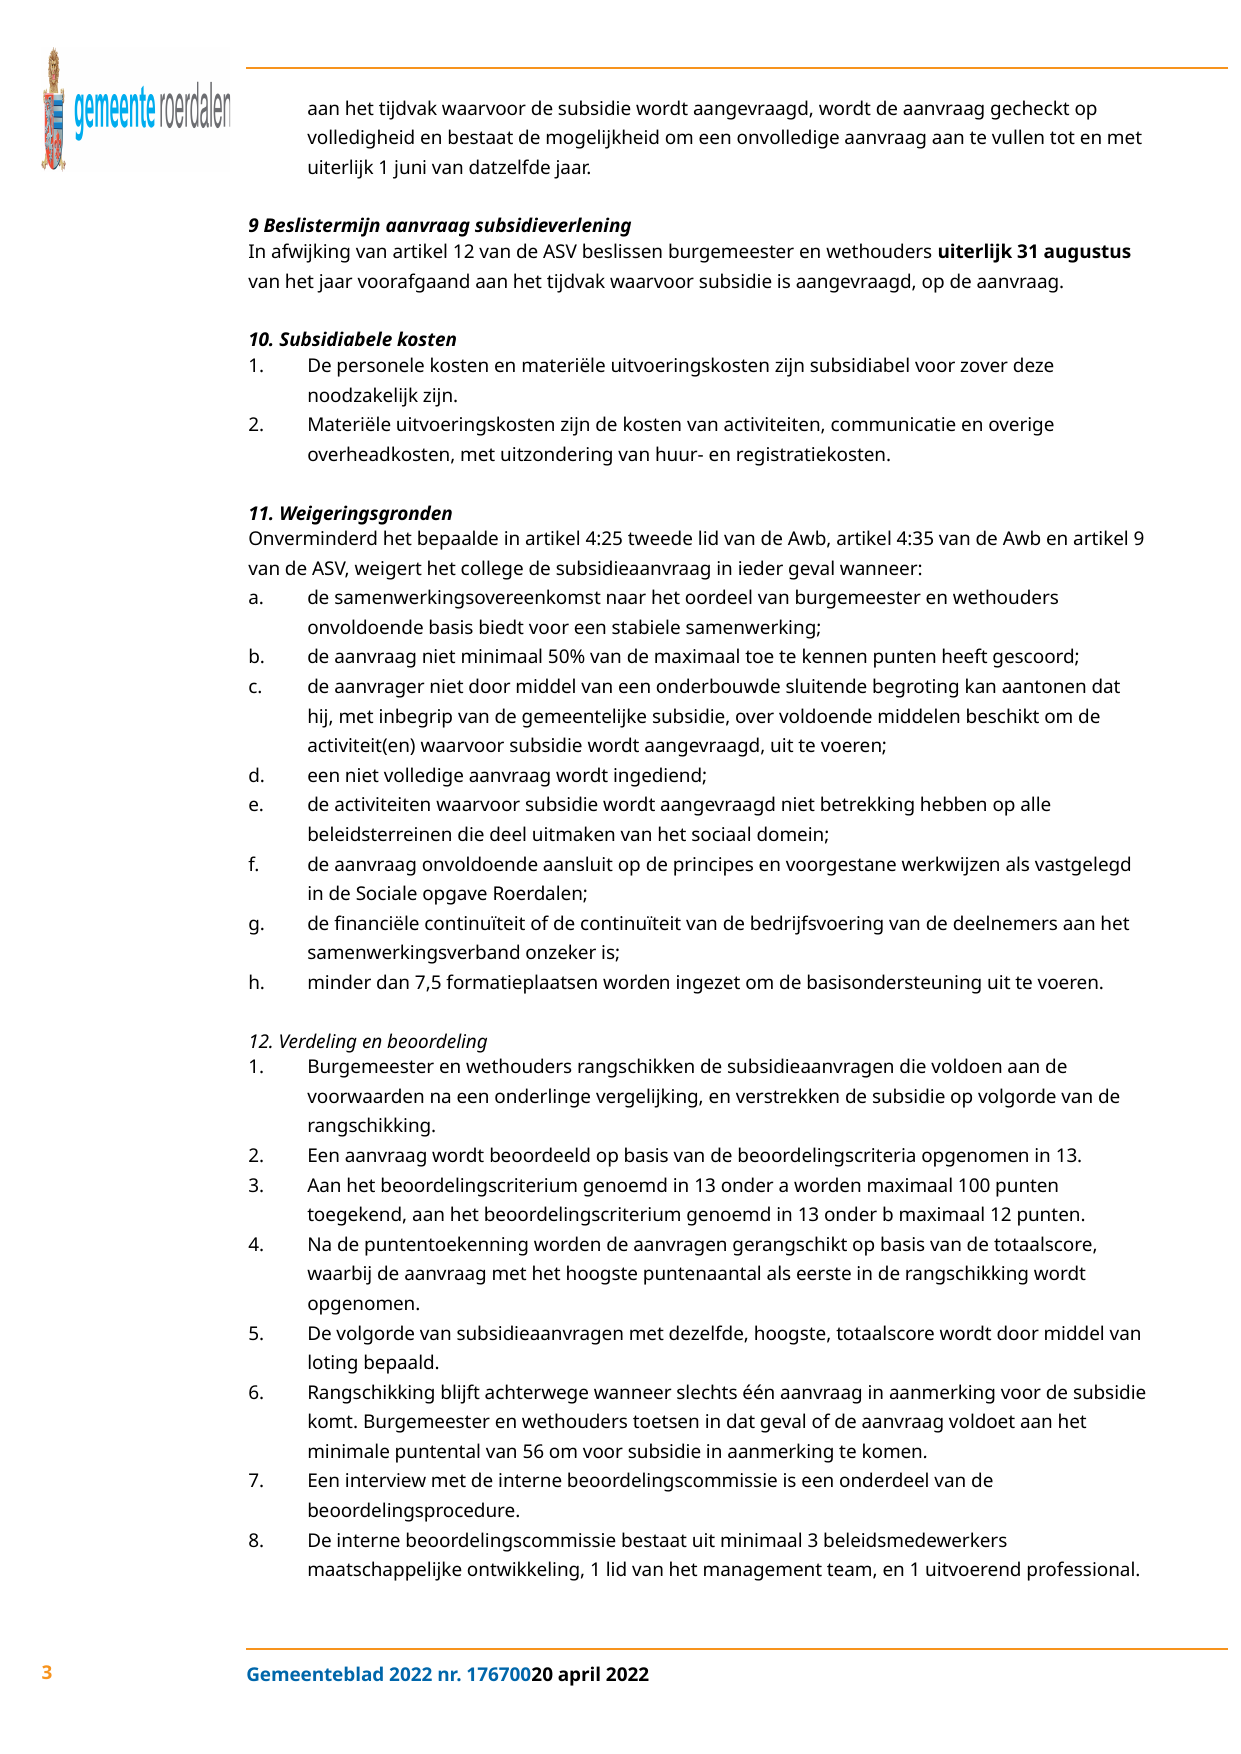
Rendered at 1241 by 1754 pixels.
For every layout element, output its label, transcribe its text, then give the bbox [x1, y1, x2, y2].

table_cell De personele kosten en materiële uitvoeringskosten zijn subsidiabel voor zover deze noodzakelijk zijn. Materiële uitvoeringskosten zijn de kosten van activiteiten, communicatie en overige overheadkosten, met uitzondering van huur- en registratiekosten. [248, 352, 1152, 467]
picture [41, 47, 231, 172]
table_header 9 Beslistermijn aanvraag subsidieverlening [248, 213, 1152, 238]
table_header 12. Verdeling en beoordeling [248, 1028, 1152, 1053]
table_cell aan het tijdvak waarvoor de subsidie wordt aangevraagd, wordt de aanvraag gecheckt op volledigheid en bestaat de mogelijkheid om een onvolledige aanvraag aan te vullen tot en met uiterlijk 1 juni van datzelfde jaar. [248, 95, 1152, 180]
table_header 11. Weigeringsgronden [248, 500, 1152, 525]
table_header 10. Subsidiabele kosten [248, 327, 1152, 352]
table_cell In afwijking van artikel 12 van de ASV beslissen burgemeester en wethouders uiterlijk 31 augustus van het jaar voorafgaand aan het tijdvak waarvoor subsidie is aangevraagd, op de aanvraag. [248, 238, 1152, 294]
table_cell Burgemeester en wethouders rangschikken de subsidieaanvragen die voldoen aan de voorwaarden na een onderlinge vergelijking, en verstrekken de subsidie op volgorde van de rangschikking. Een aanvraag wordt beoordeeld op basis van de beoordelingscriteria opgenomen in 13. Aan het beoordelingscriterium genoemd in 13 onder a worden maximaal 100 punten toegekend, aan het beoordelingscriterium genoemd in 13 onder b maximaal 12 punten. Na de puntentoekenning worden de aanvragen gerangschikt op basis van de totaalscore, waarbij de aanvraag met het hoogste puntenaantal als eerste in de rangschikking wordt opgenomen. De volgorde van subsidieaanvragen met dezelfde, hoogste, totaalscore wordt door middel van loting bepaald. Rangschikking blijft achterwege wanneer slechts één aanvraag in aanmerking voor de subsidie komt. Burgemeester en wethouders toetsen in dat geval of de aanvraag voldoet aan het minimale puntental van 56 om voor subsidie in aanmerking te komen. Een interview met de interne beoordelingscommissie is een onderdeel van de beoordelingsprocedure. De interne beoordelingscommissie bestaat uit minimaal 3 beleidsmedewerkers maatschappelijke ontwikkeling, 1 lid van het management team, en 1 uitvoerend professional. [248, 1054, 1152, 1582]
table_cell Onverminderd het bepaalde in artikel 4:25 tweede lid van de Awb, artikel 4:35 van de Awb en artikel 9 van de ASV, weigert het college de subsidieaanvraag in ieder geval wanneer: de samenwerkingsovereenkomst naar het oordeel van burgemeester en wethouders onvoldoende basis biedt voor een stabiele samenwerking; de aanvraag niet minimaal 50% van de maximaal toe te kennen punten heeft gescoord; de aanvrager niet door middel van een onderbouwde sluitende begroting kan aantonen dat hij, met inbegrip van de gemeentelijke subsidie, over voldoende middelen beschikt om de activiteit(en) waarvoor subsidie wordt aangevraagd, uit te voeren; een niet volledige aanvraag wordt ingediend; de activiteiten waarvoor subsidie wordt aangevraagd niet betrekking hebben op alle beleidsterreinen die deel uitmaken van het sociaal domein; de aanvraag onvoldoende aansluit op de principes en voorgestane werkwijzen als vastgelegd in de Sociale opgave Roerdalen; de financiële continuïteit of de continuïteit van de bedrijfsvoering van de deelnemers aan het samenwerkingsverband onzeker is; minder dan 7,5 formatieplaatsen worden ingezet om de basisondersteuning uit te voeren. [248, 525, 1152, 995]
